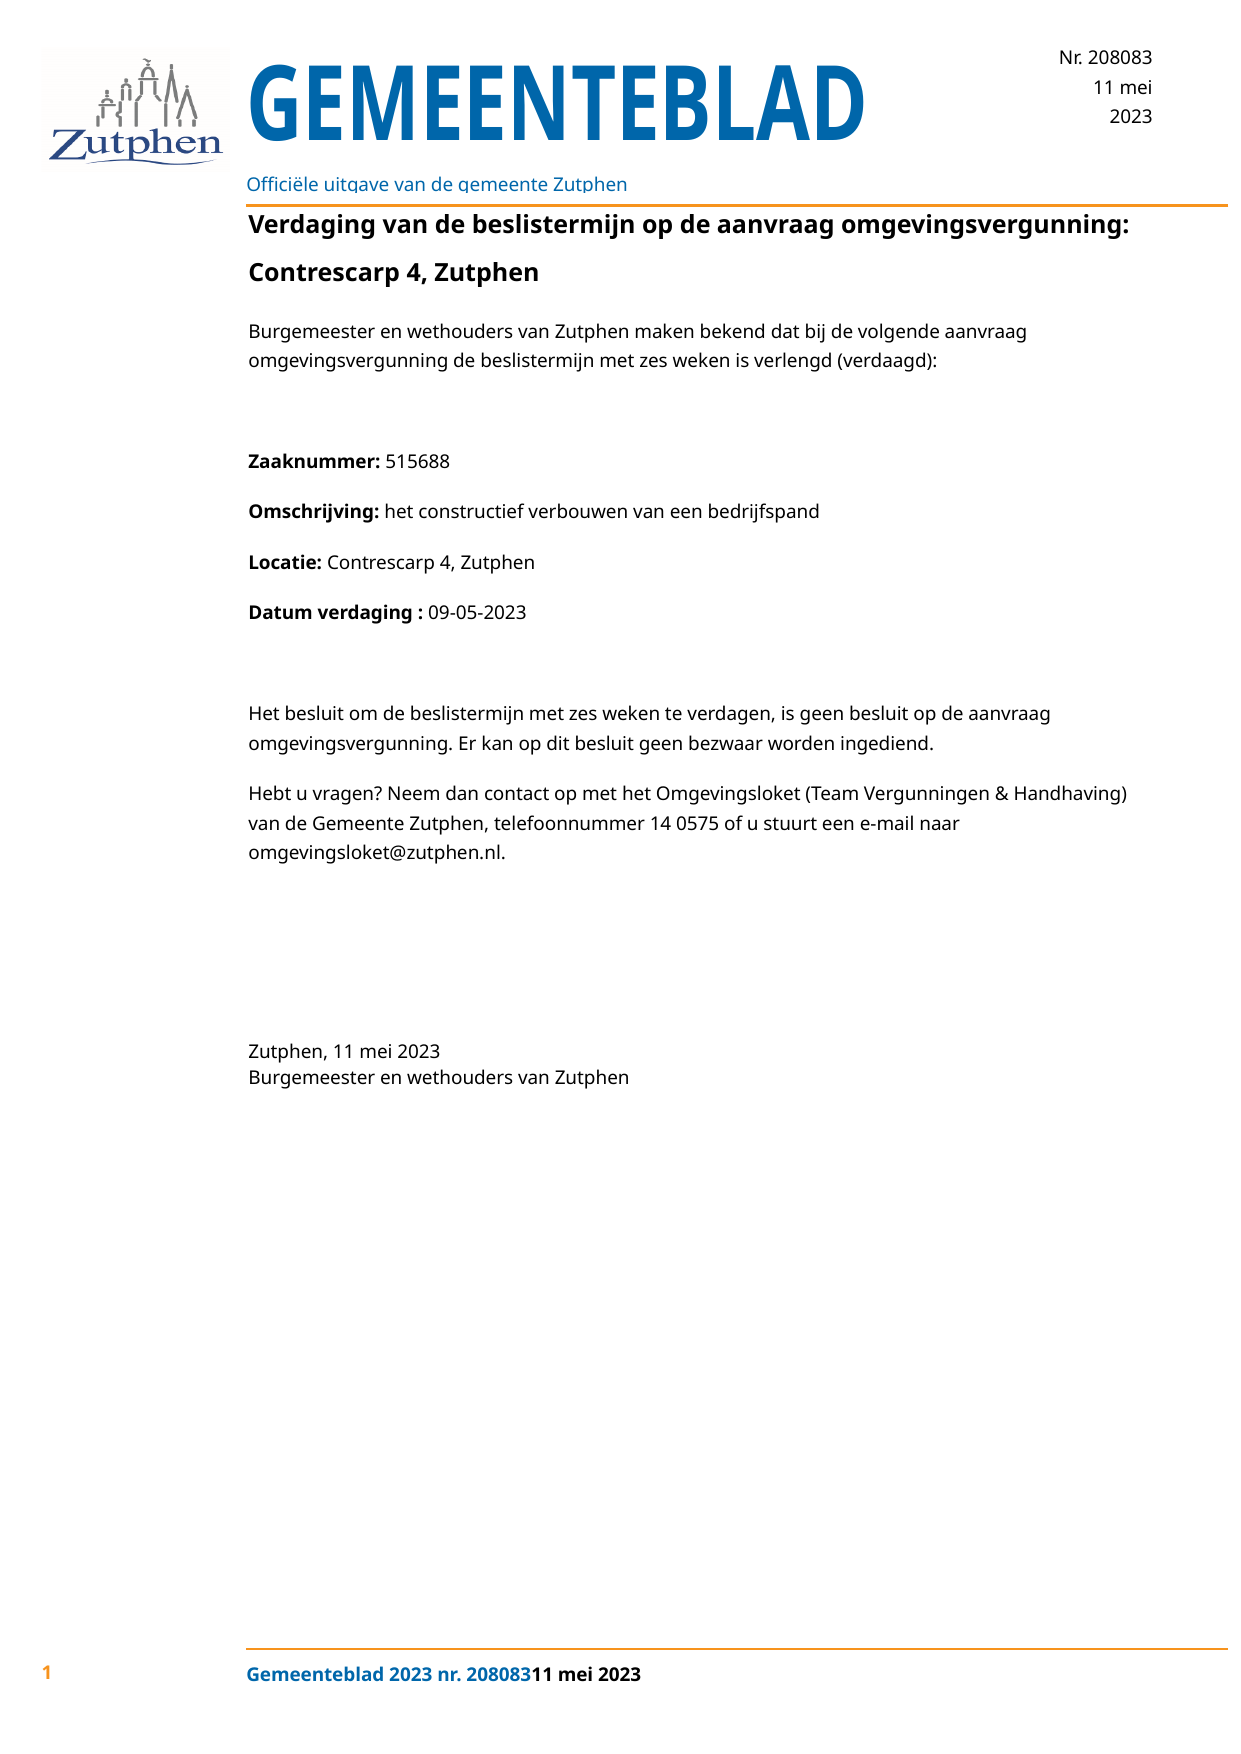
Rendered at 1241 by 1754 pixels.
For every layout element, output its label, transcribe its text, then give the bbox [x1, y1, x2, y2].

text Verdaging van de beslistermijn op de aanvraag omgevingsvergunning: Contrescarp 4, Zutphen [248, 207, 1152, 288]
text Locatie: Contrescarp 4, Zutphen [248, 549, 1152, 575]
text Burgemeester en wethouders van Zutphen [248, 1064, 1152, 1090]
text Het besluit om de beslistermijn met zes weken te verdagen, is geen besluit op de aanvraag omgevingsvergunning. Er kan op dit besluit geen bezwaar worden ingediend. [248, 700, 1152, 756]
text Zaaknummer: 515688 [248, 448, 1152, 474]
text Omschrijving: het constructief verbouwen van een bedrijfspand [248, 499, 1152, 524]
text Hebt u vragen? Neem dan contact op met het Omgevingsloket (Team Vergunningen & Handhaving) van de Gemeente Zutphen, telefoonnummer 14 0575 of u stuurt een e-mail naar omgevingsloket@zutphen.nl. [248, 780, 1152, 865]
text Burgemeester en wethouders van Zutphen maken bekend dat bij de volgende aanvraag omgevingsvergunning de beslistermijn met zes weken is verlengd (verdaagd): [248, 318, 1152, 373]
picture [41, 47, 231, 172]
text Datum verdaging : 09-05-2023 [248, 599, 1152, 625]
text Zutphen, 11 mei 2023 [248, 1039, 1152, 1064]
